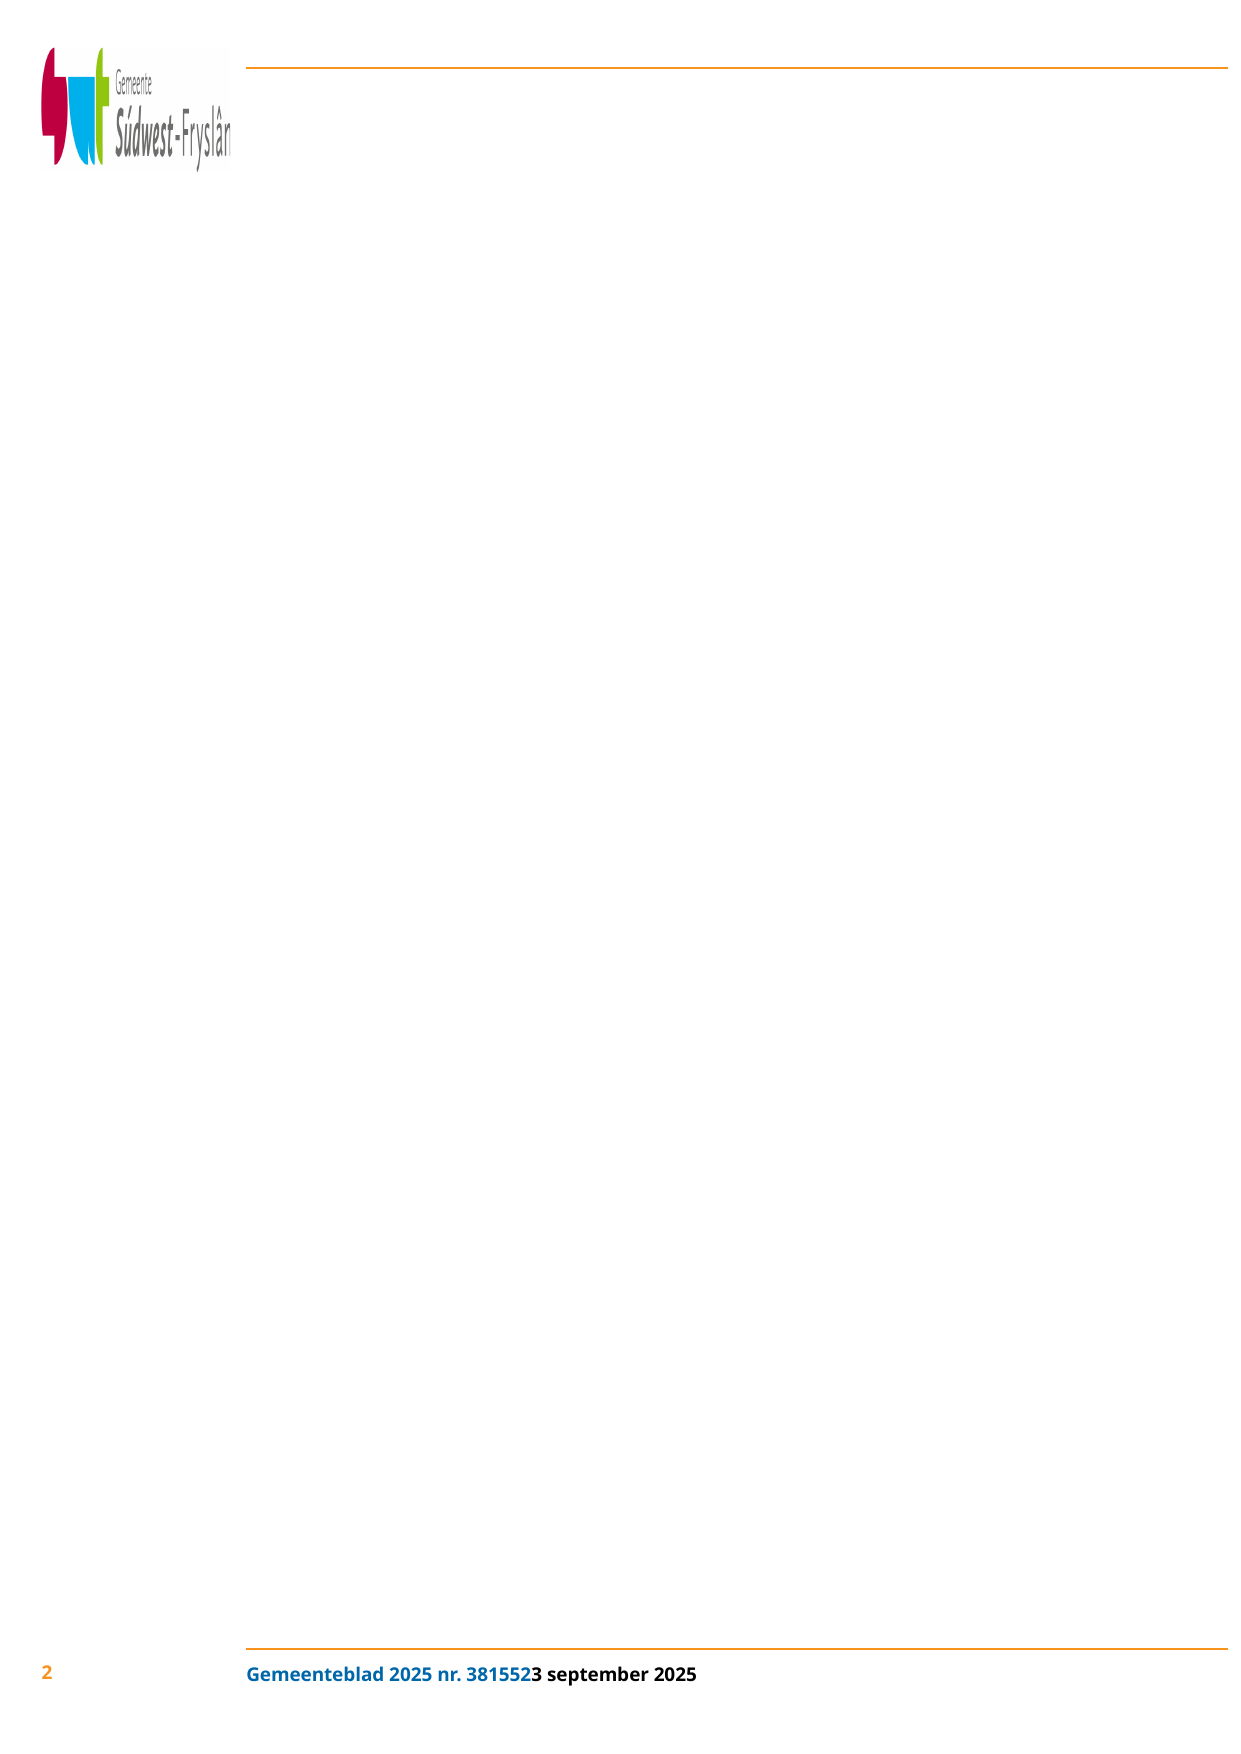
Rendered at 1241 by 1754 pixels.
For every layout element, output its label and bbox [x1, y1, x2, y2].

picture [41, 47, 231, 172]
